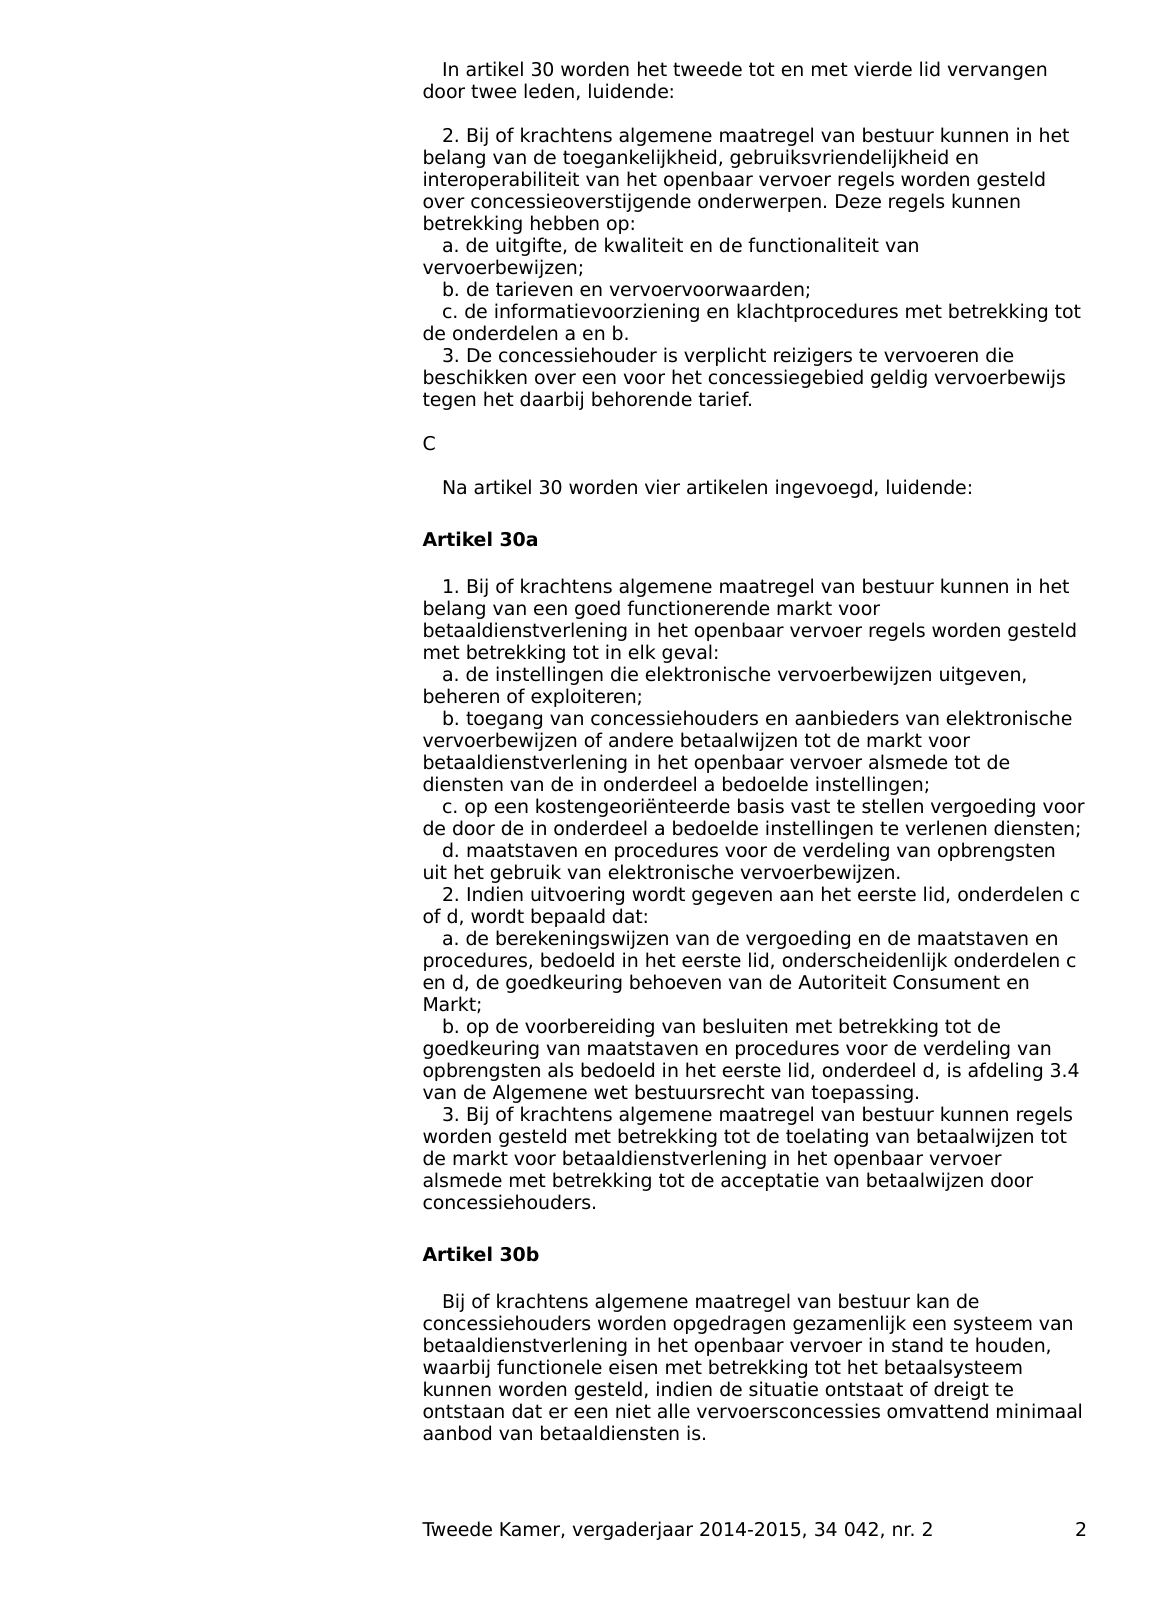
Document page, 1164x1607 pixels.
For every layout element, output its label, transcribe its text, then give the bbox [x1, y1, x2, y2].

text 3. De concessiehouder is verplicht reizigers te vervoeren die beschikken over een voor het concessiegebied geldig vervoerbewijs tegen het daarbij behorende tarief. [422, 345, 1087, 411]
text Bij of krachtens algemene maatregel van bestuur kan de concessiehouders worden opgedragen gezamenlijk een systeem van betaaldienstverlening in het openbaar vervoer in stand te houden, waarbij functionele eisen met betrekking tot het betaalsysteem kunnen worden gesteld, indien de situatie ontstaat of dreigt te ontstaan dat er een niet alle vervoersconcessies omvattend minimaal aanbod van betaaldiensten is. [422, 1291, 1087, 1444]
text C [422, 433, 1087, 455]
text c. de informatievoorziening en klachtprocedures met betrekking tot de onderdelen a en b. [422, 301, 1087, 345]
text b. toegang van concessiehouders en aanbieders van elektronische vervoerbewijzen of andere betaalwijzen tot de markt voor betaaldienstverlening in het openbaar vervoer alsmede tot de diensten van de in onderdeel a bedoelde instellingen; [422, 708, 1087, 796]
text c. op een kostengeoriënteerde basis vast te stellen vergoeding voor de door de in onderdeel a bedoelde instellingen te verlenen diensten; [422, 796, 1087, 840]
text 1. Bij of krachtens algemene maatregel van bestuur kunnen in het belang van een goed functionerende markt voor betaaldienstverlening in het openbaar vervoer regels worden gesteld met betrekking tot in elk geval: [422, 576, 1087, 664]
text 2. Indien uitvoering wordt gegeven aan het eerste lid, onderdelen c of d, wordt bepaald dat: [422, 884, 1087, 928]
text a. de uitgifte, de kwaliteit en de functionaliteit van vervoerbewijzen; [422, 235, 1087, 279]
text b. op de voorbereiding van besluiten met betrekking tot de goedkeuring van maatstaven en procedures voor de verdeling van opbrengsten als bedoeld in het eerste lid, onderdeel d, is afdeling 3.4 van de Algemene wet bestuursrecht van toepassing. [422, 1016, 1087, 1104]
subtitle Artikel 30b [422, 1244, 1087, 1266]
subtitle Artikel 30a [422, 529, 1087, 551]
text 3. Bij of krachtens algemene maatregel van bestuur kunnen regels worden gesteld met betrekking tot de toelating van betaalwijzen tot de markt voor betaaldienstverlening in het openbaar vervoer alsmede met betrekking tot de acceptatie van betaalwijzen door concessiehouders. [422, 1104, 1087, 1214]
text a. de berekeningswijzen van de vergoeding en de maatstaven en procedures, bedoeld in het eerste lid, onderscheidenlijk onderdelen c en d, de goedkeuring behoeven van de Autoriteit Consument en Markt; [422, 928, 1087, 1016]
text a. de instellingen die elektronische vervoerbewijzen uitgeven, beheren of exploiteren; [422, 664, 1087, 708]
text d. maatstaven en procedures voor de verdeling van opbrengsten uit het gebruik van elektronische vervoerbewijzen. [422, 840, 1087, 884]
text Na artikel 30 worden vier artikelen ingevoegd, luidende: [422, 477, 1087, 499]
text In artikel 30 worden het tweede tot en met vierde lid vervangen door twee leden, luidende: [422, 59, 1087, 103]
text b. de tarieven en vervoervoorwaarden; [422, 279, 1087, 301]
text 2. Bij of krachtens algemene maatregel van bestuur kunnen in het belang van de toegankelijkheid, gebruiksvriendelijkheid en interoperabiliteit van het openbaar vervoer regels worden gesteld over concessieoverstijgende onderwerpen. Deze regels kunnen betrekking hebben op: [422, 125, 1087, 235]
